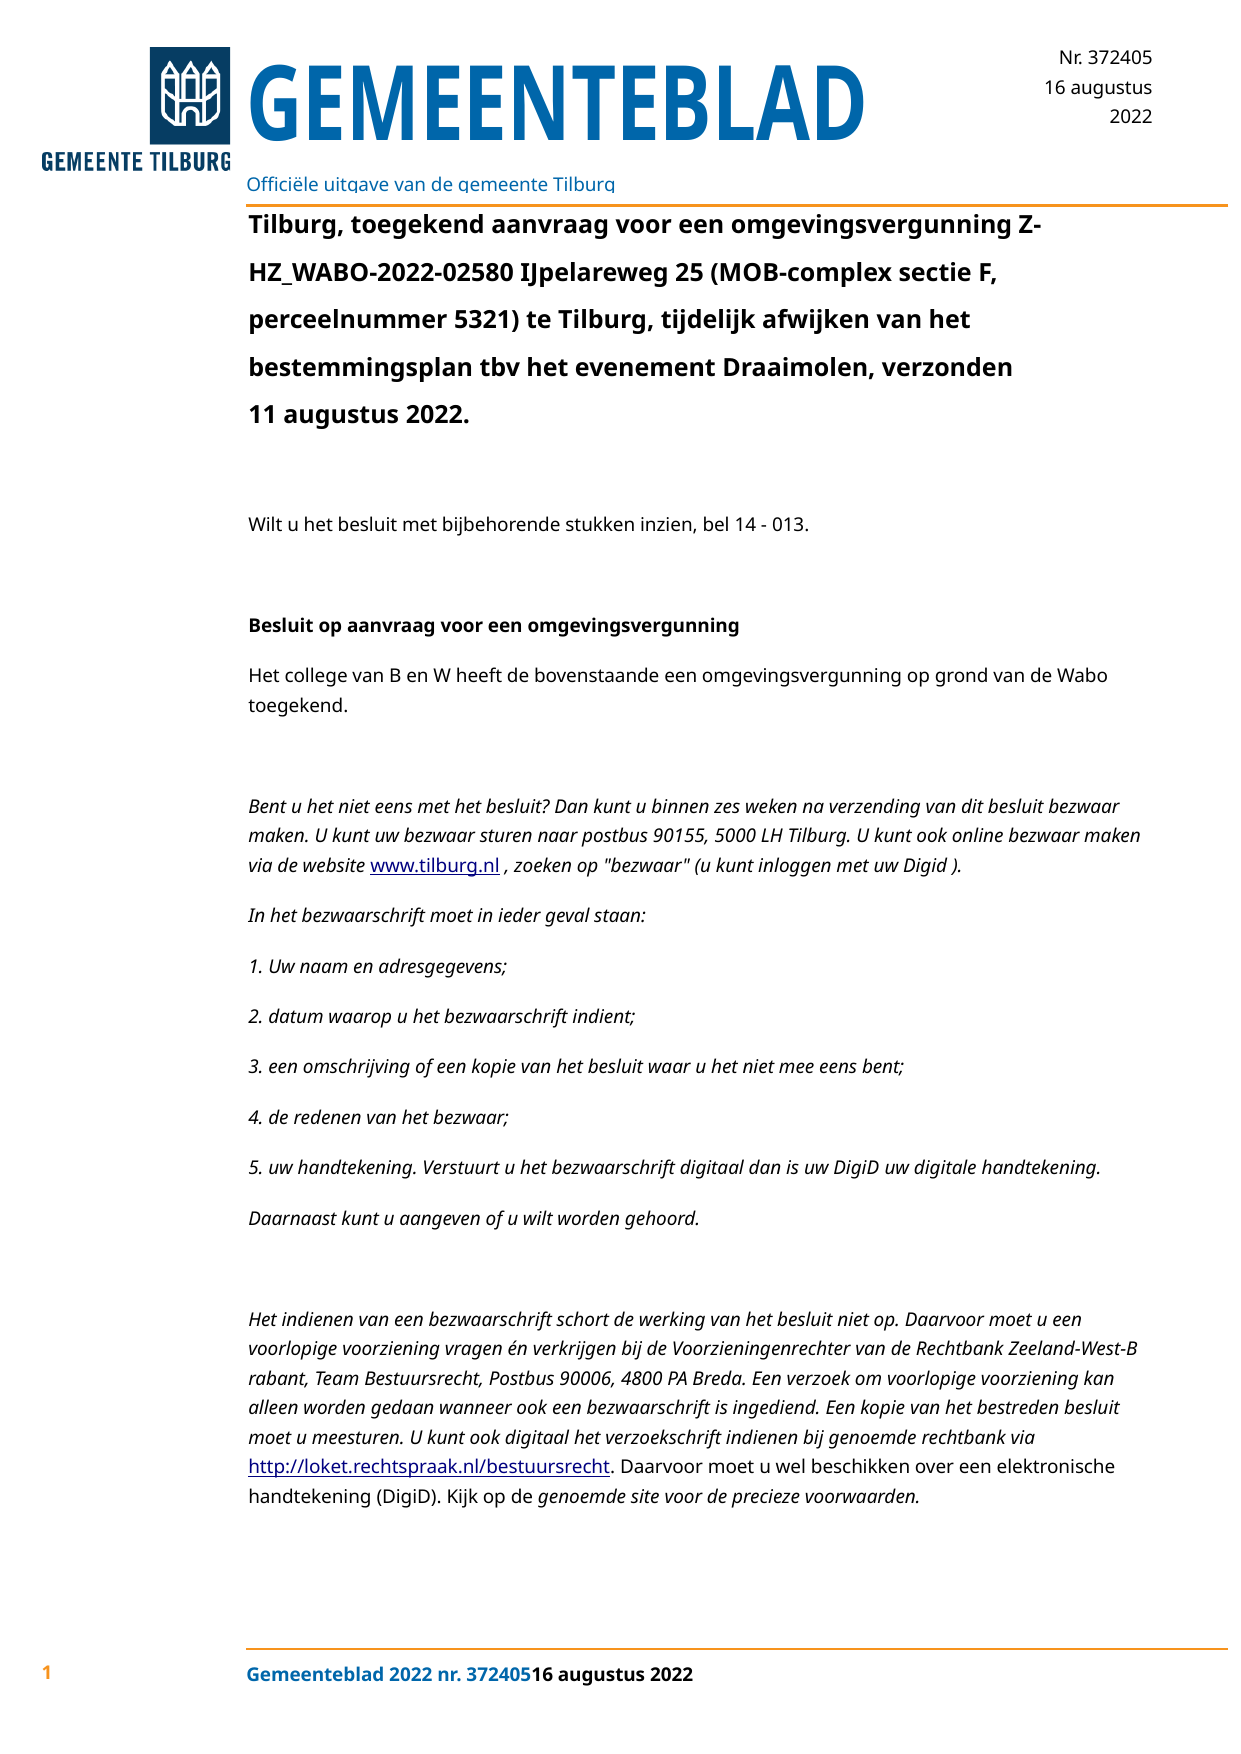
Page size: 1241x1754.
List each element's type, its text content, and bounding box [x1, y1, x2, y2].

text 4. de redenen van het bezwaar; [248, 1104, 1152, 1130]
text 1. Uw naam en adresgegevens; [248, 953, 1152, 978]
text Tilburg, toegekend aanvraag voor een omgevingsvergunning Z-HZ_WABO-2022-02580 IJpelareweg 25 (MOB-complex sectie F, perceelnummer 5321) te Tilburg, tijdelijk afwijken van het bestemmingsplan tbv het evenement Draaimolen, verzonden 11 augustus 2022. [248, 207, 1152, 431]
text Besluit op aanvraag voor een omgevingsvergunning [248, 612, 1152, 638]
text Bent u het niet eens met het besluit? Dan kunt u binnen zes weken na verzending van dit besluit bezwaar maken. U kunt uw bezwaar sturen naar postbus 90155, 5000 LH Tilburg. U kunt ook online bezwaar maken via de website www.tilburg.nl , zoeken op "bezwaar" (u kunt inloggen met uw Digid ). [248, 793, 1152, 878]
text 5. uw handtekening. Verstuurt u het bezwaarschrift digitaal dan is uw DigiD uw digitale handtekening. [248, 1154, 1152, 1180]
text 3. een omschrijving of een kopie van het besluit waar u het niet mee eens bent; [248, 1054, 1152, 1079]
text Het college van B en W heeft de bovenstaande een omgevingsvergunning op grond van de Wabo toegekend. [248, 662, 1152, 718]
text In het bezwaarschrift moet in ieder geval staan: [248, 902, 1152, 928]
text Wilt u het besluit met bijbehorende stukken inzien, bel 14 - 013. [248, 511, 1152, 537]
text 2. datum waarop u het bezwaarschrift indient; [248, 1003, 1152, 1029]
text Het indienen van een bezwaarschrift schort de werking van het besluit niet op. Daarvoor moet u een voorlopige voorziening vragen én verkrijgen bij de Voorzieningenrechter van de Rechtbank Zeeland-West-B rabant, Team Bestuursrecht, Postbus 90006, 4800 PA Breda. Een verzoek om voorlopige voorziening kan alleen worden gedaan wanneer ook een bezwaarschrift is ingediend. Een kopie van het bestreden besluit moet u meesturen. U kunt ook digitaal het verzoekschrift indienen bij genoemde rechtbank via http://loket.rechtspraak.nl/bestuursrecht. Daarvoor moet u wel beschikken over een elektronische handtekening (DigiD). Kijk op de genoemde site voor de precieze voorwaarden. [248, 1306, 1152, 1509]
picture [41, 47, 231, 172]
text Daarnaast kunt u aangeven of u wilt worden gehoord. [248, 1205, 1152, 1231]
